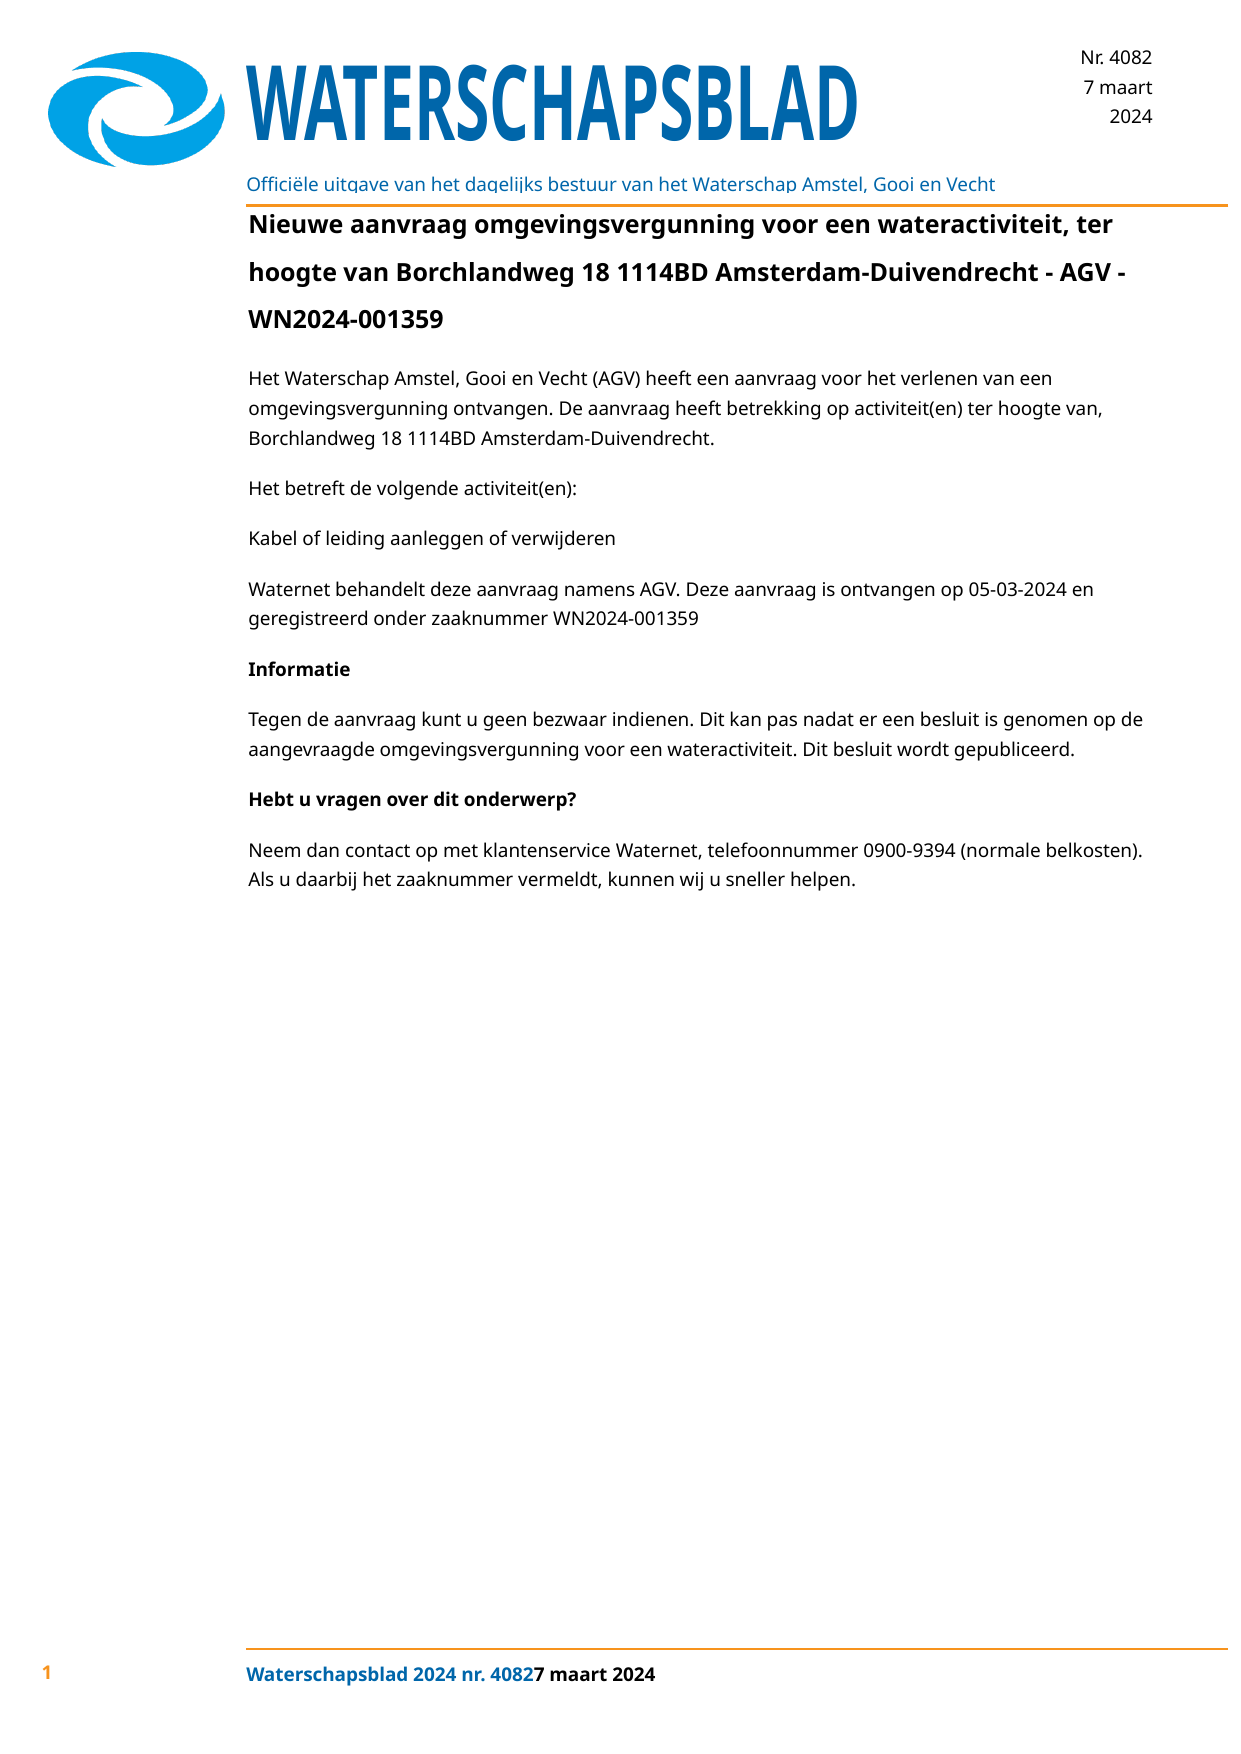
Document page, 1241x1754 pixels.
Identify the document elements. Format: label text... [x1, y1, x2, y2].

text Het Waterschap Amstel, Gooi en Vecht (AGV) heeft een aanvraag voor het verlenen van een omgevingsvergunning ontvangen. De aanvraag heeft betrekking op activiteit(en) ter hoogte van, Borchlandweg 18 1114BD Amsterdam-Duivendrecht. [248, 366, 1152, 450]
text Waternet behandelt deze aanvraag namens AGV. Deze aanvraag is ontvangen op 05-03-2024 en geregistreerd onder zaaknummer WN2024-001359 [248, 576, 1152, 631]
text Neem dan contact op met klantenservice Waternet, telefoonnummer 0900-9394 (normale belkosten). Als u daarbij het zaaknummer vermeldt, kunnen wij u sneller helpen. [248, 837, 1152, 892]
text Nieuwe aanvraag omgevingsvergunning voor een wateractiviteit, ter hoogte van Borchlandweg 18 1114BD Amsterdam-Duivendrecht - AGV - WN2024-001359 [248, 207, 1152, 336]
text Kabel of leiding aanleggen of verwijderen [248, 526, 1152, 551]
text Hebt u vragen over dit onderwerp? [248, 786, 1152, 812]
text Informatie [248, 656, 1152, 682]
picture [41, 47, 231, 172]
text Het betreft de volgende activiteit(en): [248, 475, 1152, 501]
text Tegen de aanvraag kunt u geen bezwaar indienen. Dit kan pas nadat er een besluit is genomen op de aangevraagde omgevingsvergunning voor een wateractiviteit. Dit besluit wordt gepubliceerd. [248, 706, 1152, 762]
